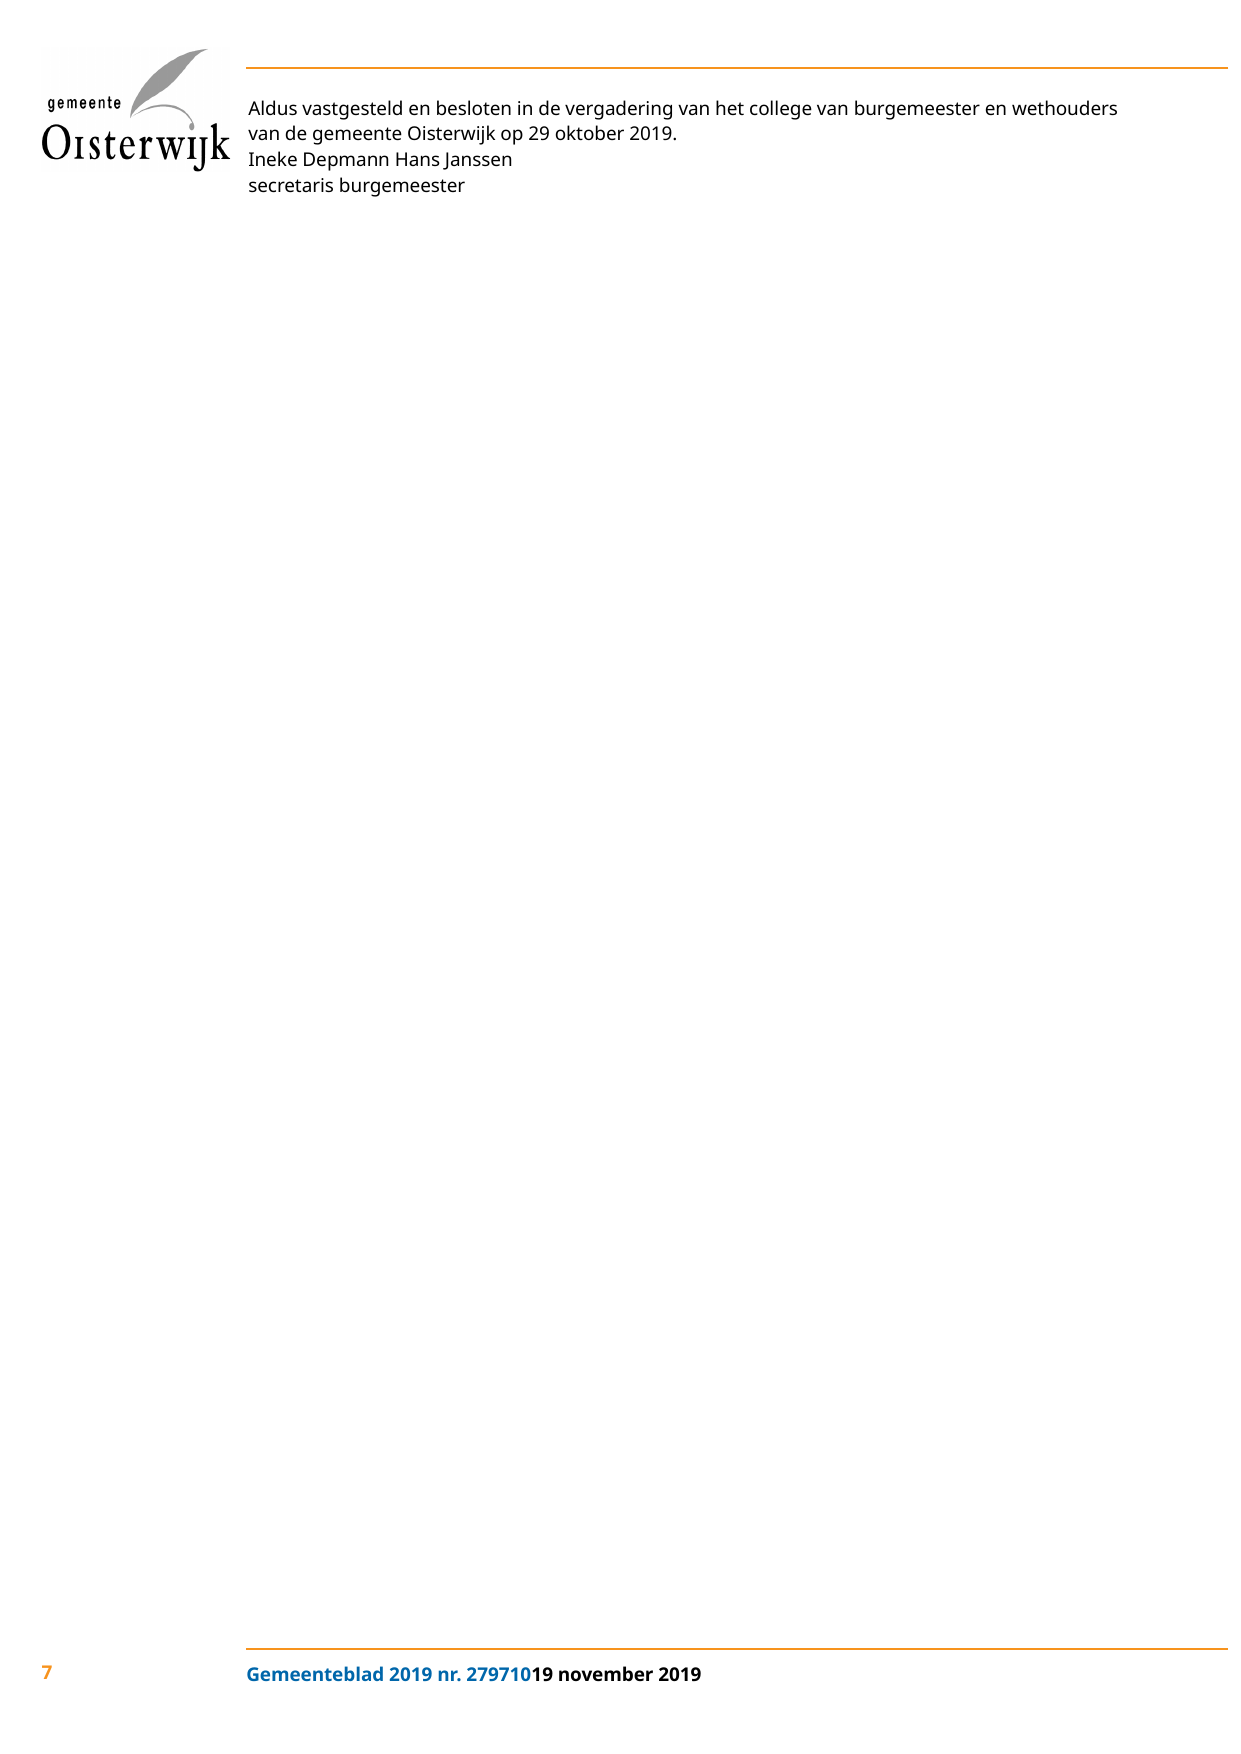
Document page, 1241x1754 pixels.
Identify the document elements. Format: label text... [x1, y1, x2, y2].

text secretaris burgemeester [248, 172, 1152, 198]
text Ineke Depmann Hans Janssen [248, 146, 1152, 172]
picture [41, 47, 231, 172]
text Aldus vastgesteld en besloten in de vergadering van het college van burgemeester en wethouders van de gemeente Oisterwijk op 29 oktober 2019. [248, 95, 1152, 146]
